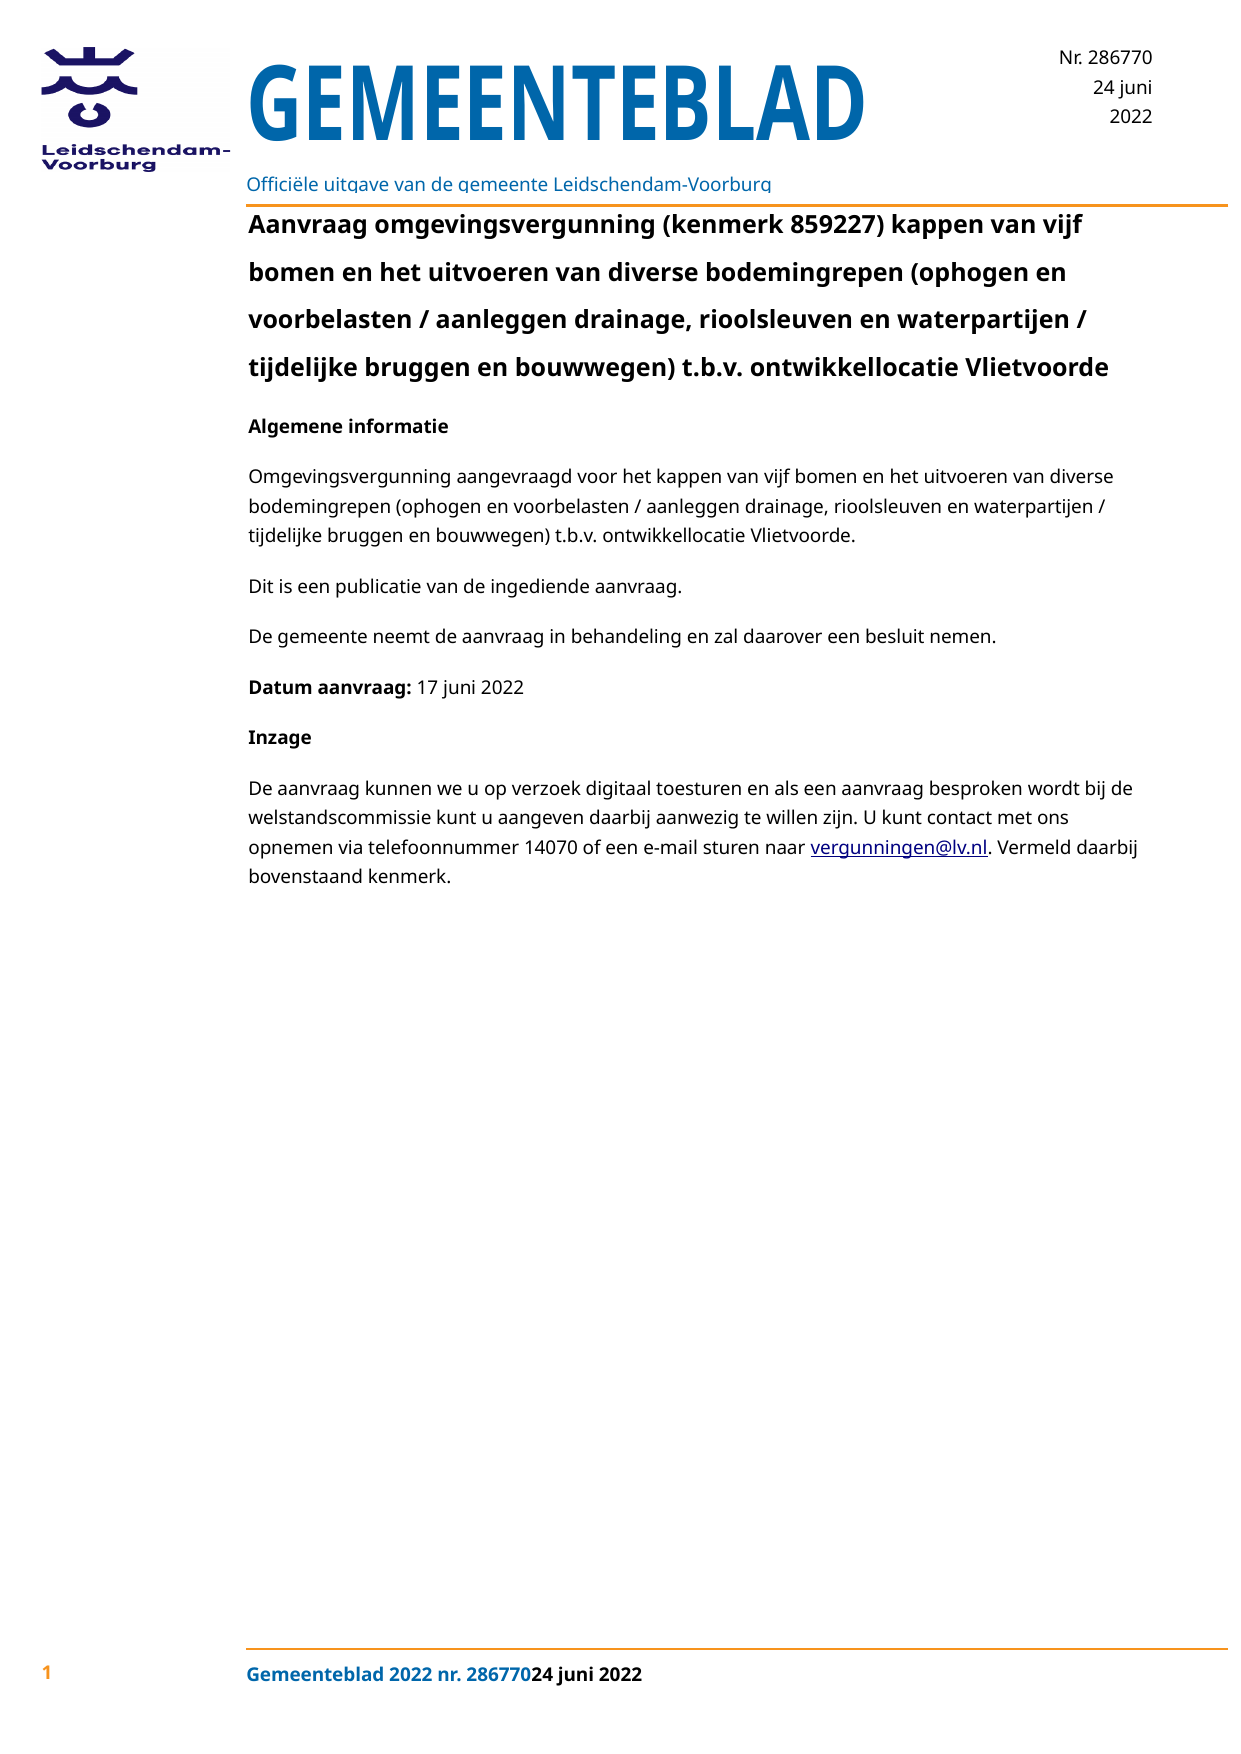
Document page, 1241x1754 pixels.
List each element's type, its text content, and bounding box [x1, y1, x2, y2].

text De gemeente neemt de aanvraag in behandeling en zal daarover een besluit nemen. [248, 623, 1152, 649]
text Datum aanvraag: 17 juni 2022 [248, 674, 1152, 700]
text Omgevingsvergunning aangevraagd voor het kappen van vijf bomen en het uitvoeren van diverse bodemingrepen (ophogen en voorbelasten / aanleggen drainage, rioolsleuven en waterpartijen / tijdelijke bruggen en bouwwegen) t.b.v. ontwikkellocatie Vlietvoorde. [248, 463, 1152, 548]
text Algemene informatie [248, 413, 1152, 439]
text Aanvraag omgevingsvergunning (kenmerk 859227) kappen van vijf bomen en het uitvoeren van diverse bodemingrepen (ophogen en voorbelasten / aanleggen drainage, rioolsleuven en waterpartijen / tijdelijke bruggen en bouwwegen) t.b.v. ontwikkellocatie Vlietvoorde [248, 207, 1152, 384]
text De aanvraag kunnen we u op verzoek digitaal toesturen en als een aanvraag besproken wordt bij de welstandscommissie kunt u aangeven daarbij aanwezig te willen zijn. U kunt contact met ons opnemen via telefoonnummer 14070 of een e-mail sturen naar vergunningen@lv.nl. Vermeld daarbij bovenstaand kenmerk. [248, 775, 1152, 889]
text Dit is een publicatie van de ingediende aanvraag. [248, 573, 1152, 599]
picture [41, 47, 231, 172]
text Inzage [248, 724, 1152, 750]
